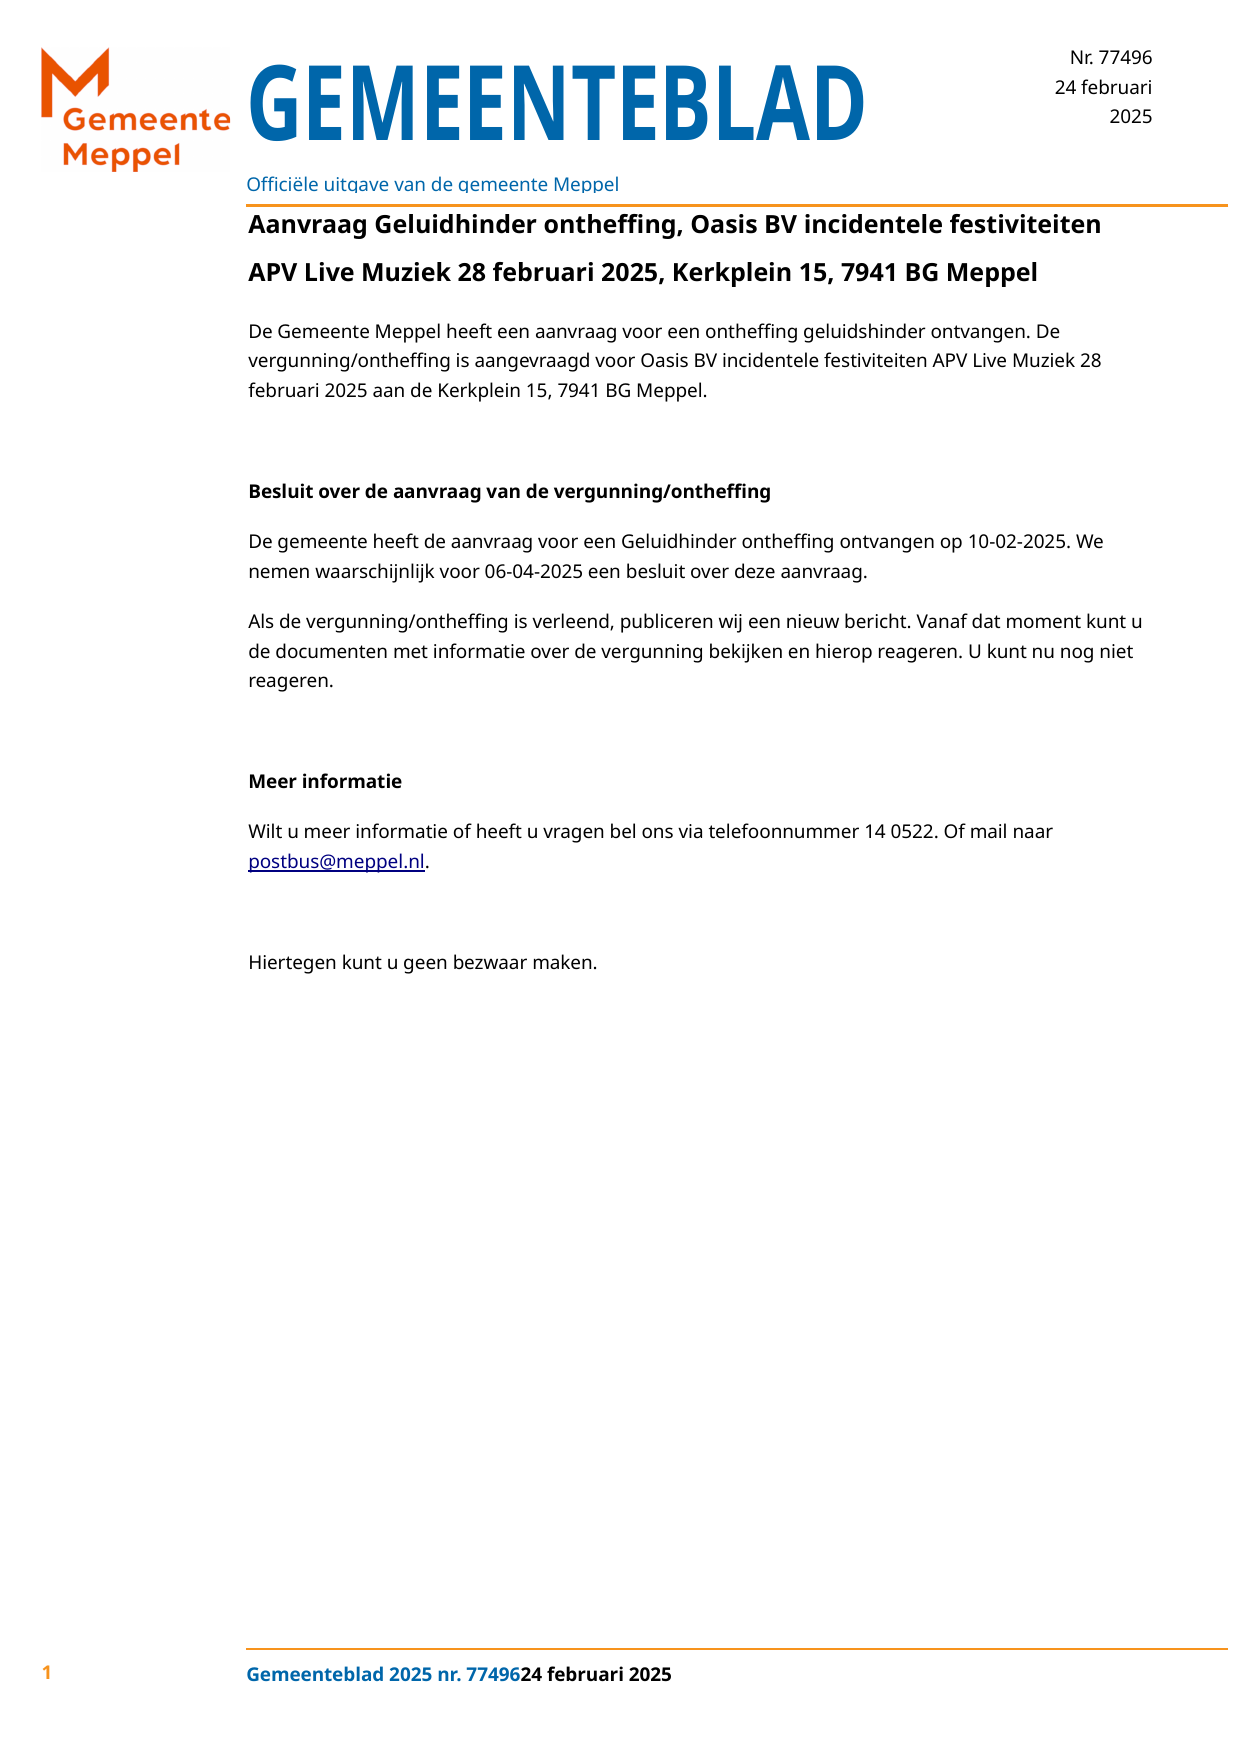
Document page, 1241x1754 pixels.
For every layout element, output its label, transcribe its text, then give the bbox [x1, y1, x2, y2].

text Wilt u meer informatie of heeft u vragen bel ons via telefoonnummer 14 0522. Of mail naar postbus@meppel.nl. [248, 819, 1152, 874]
text De Gemeente Meppel heeft een aanvraag voor een ontheffing geluidshinder ontvangen. De vergunning/ontheffing is aangevraagd voor Oasis BV incidentele festiviteiten APV Live Muziek 28 februari 2025 aan de Kerkplein 15, 7941 BG Meppel. [248, 318, 1152, 403]
text De gemeente heeft de aanvraag voor een Geluidhinder ontheffing ontvangen op 10-02-2025. We nemen waarschijnlijk voor 06-04-2025 een besluit over deze aanvraag. [248, 528, 1152, 584]
text Meer informatie [248, 768, 1152, 794]
text Aanvraag Geluidhinder ontheffing, Oasis BV incidentele festiviteiten APV Live Muziek 28 februari 2025, Kerkplein 15, 7941 BG Meppel [248, 207, 1152, 288]
text Besluit over de aanvraag van de vergunning/ontheffing [248, 478, 1152, 504]
text Hiertegen kunt u geen bezwaar maken. [248, 949, 1152, 975]
picture [41, 47, 231, 172]
text Als de vergunning/ontheffing is verleend, publiceren wij een nieuw bericht. Vanaf dat moment kunt u de documenten met informatie over de vergunning bekijken en hierop reageren. U kunt nu nog niet reageren. [248, 608, 1152, 693]
